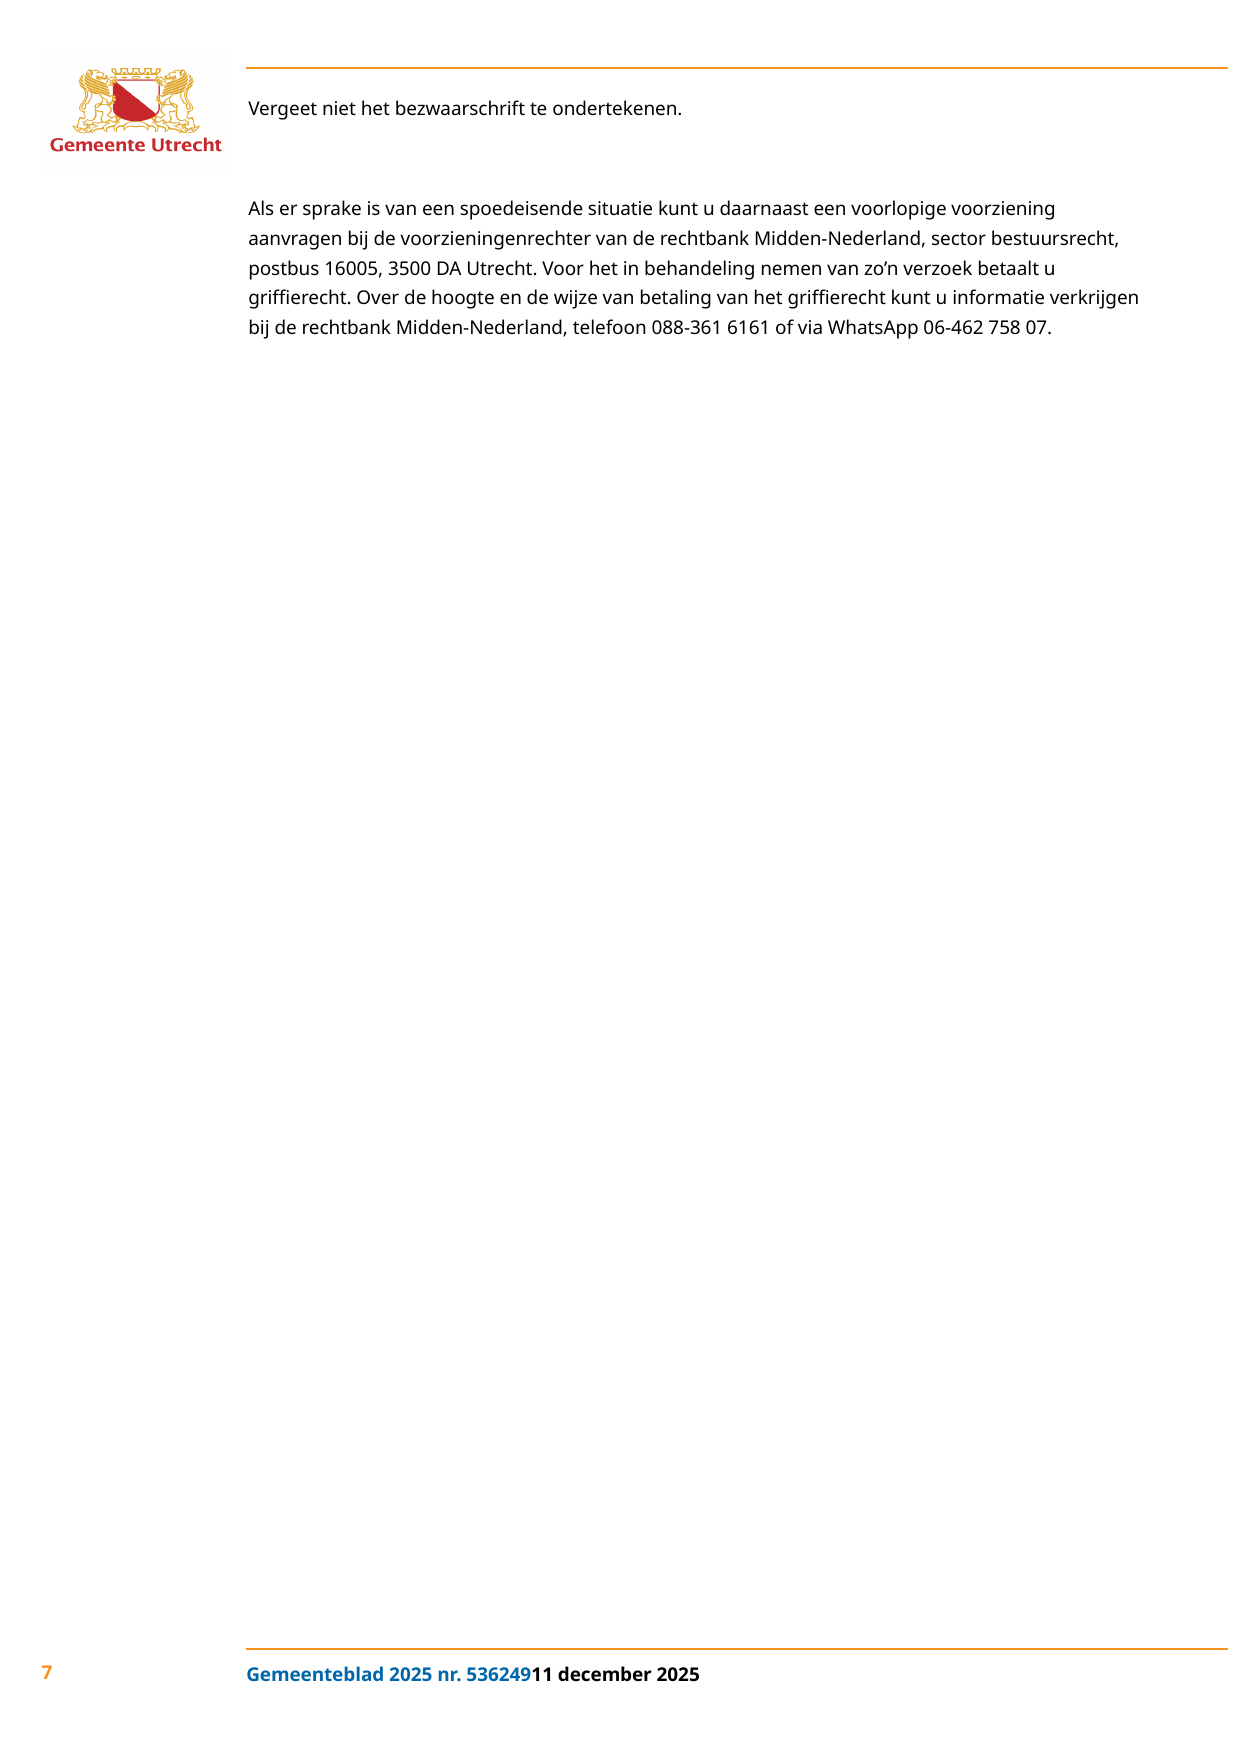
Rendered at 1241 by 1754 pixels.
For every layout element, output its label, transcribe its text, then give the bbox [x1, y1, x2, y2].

picture [41, 47, 231, 172]
text Vergeet niet het bezwaarschrift te ondertekenen. [248, 95, 1152, 121]
text Als er sprake is van een spoedeisende situatie kunt u daarnaast een voorlopige voorziening aanvragen bij de voorzieningenrechter van de rechtbank Midden-Nederland, sector bestuursrecht, postbus 16005, 3500 DA Utrecht. Voor het in behandeling nemen van zo’n verzoek betaalt u griffierecht. Over de hoogte en de wijze van betaling van het griffierecht kunt u informatie verkrijgen bij de rechtbank Midden-Nederland, telefoon 088-361 6161 of via WhatsApp 06-462 758 07. [248, 196, 1152, 340]
